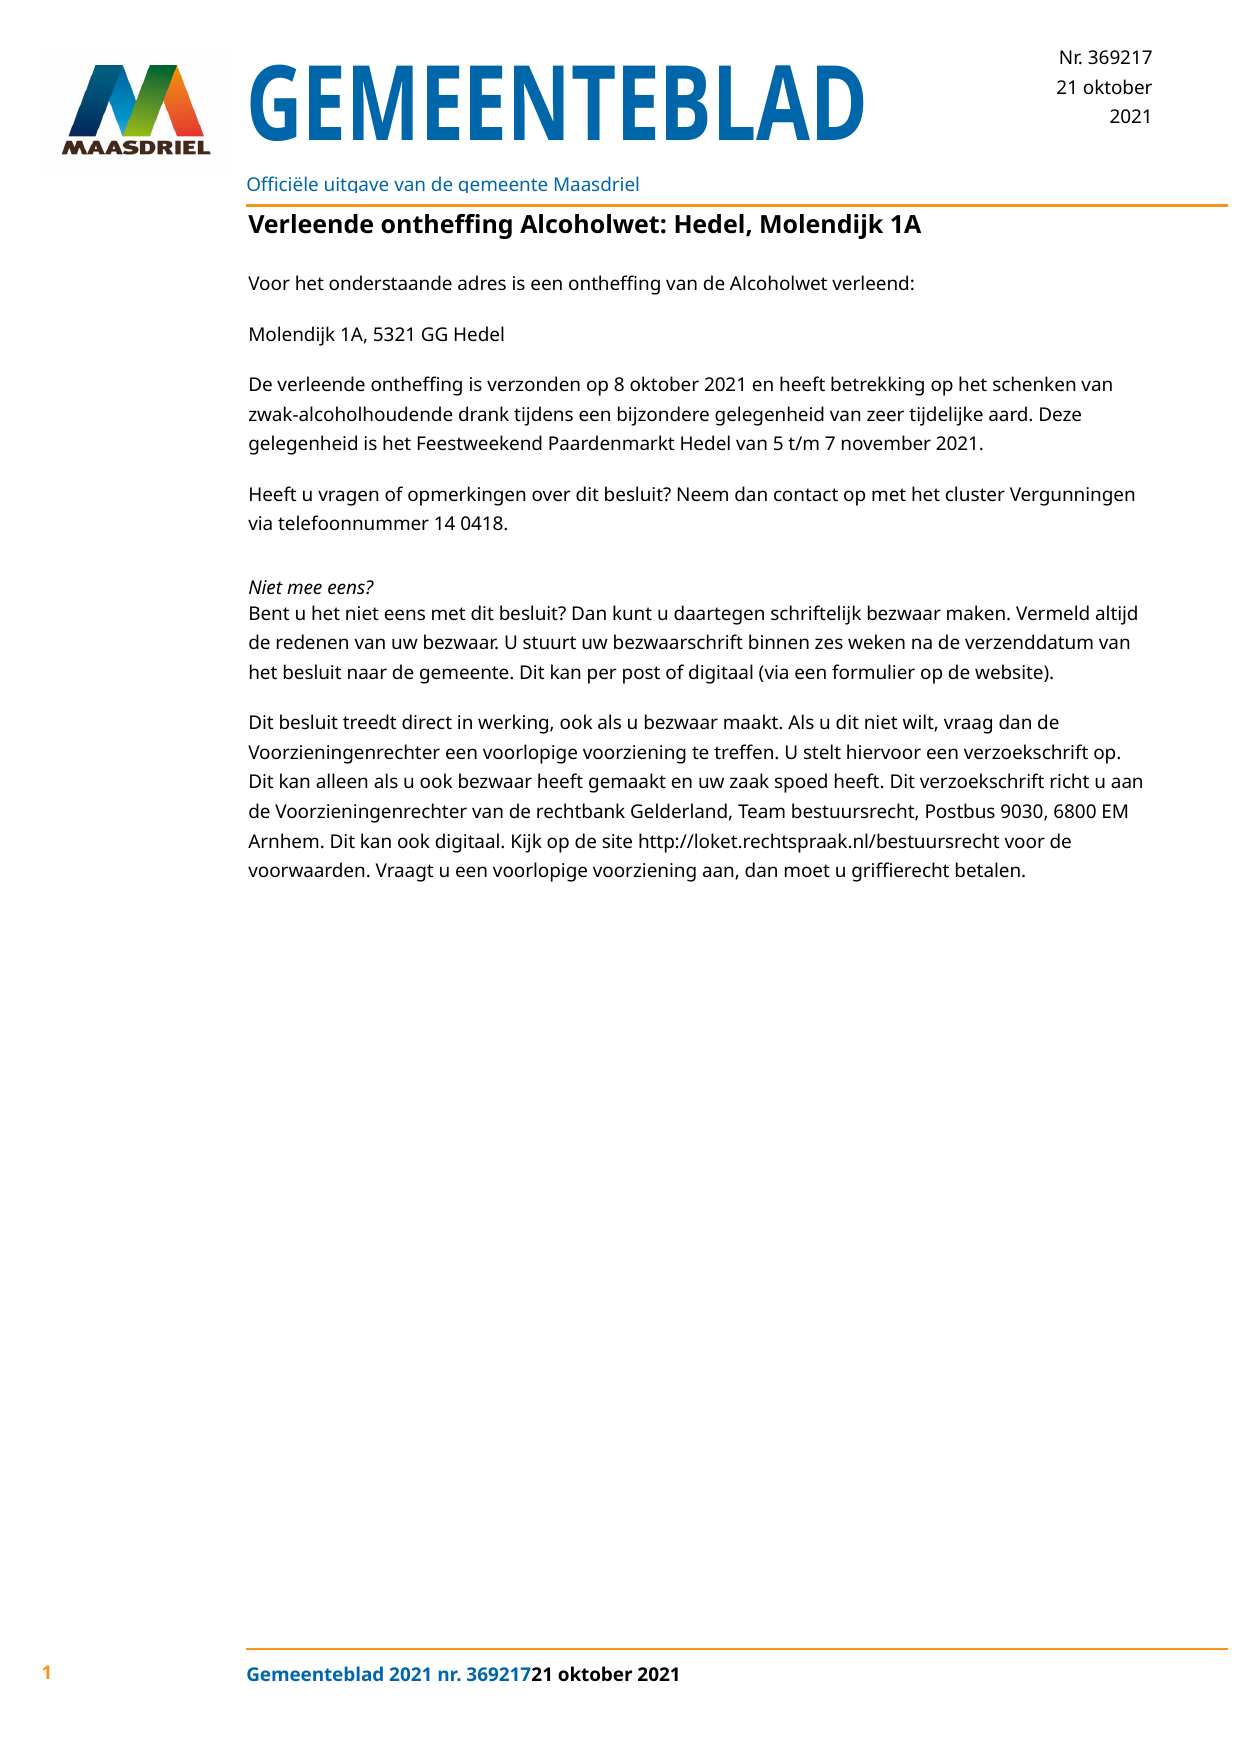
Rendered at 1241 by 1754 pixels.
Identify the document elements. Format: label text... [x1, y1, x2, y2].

picture [41, 47, 231, 172]
text Dit besluit treedt direct in werking, ook als u bezwaar maakt. Als u dit niet wilt, vraag dan de Voorzieningenrechter een voorlopige voorziening te treffen. U stelt hiervoor een verzoekschrift op. Dit kan alleen als u ook bezwaar heeft gemaakt en uw zaak spoed heeft. Dit verzoekschrift richt u aan de Voorzieningenrechter van de rechtbank Gelderland, Team bestuursrecht, Postbus 9030, 6800 EM Arnhem. Dit kan ook digitaal. Kijk op de site http://loket.rechtspraak.nl/bestuursrecht voor de voorwaarden. Vraagt u een voorlopige voorziening aan, dan moet u griffierecht betalen. [248, 709, 1152, 883]
text De verleende ontheffing is verzonden op 8 oktober 2021 en heeft betrekking op het schenken van zwak-alcoholhoudende drank tijdens een bijzondere gelegenheid van zeer tijdelijke aard. Deze gelegenheid is het Feestweekend Paardenmarkt Hedel van 5 t/m 7 november 2021. [248, 371, 1152, 456]
text Bent u het niet eens met dit besluit? Dan kunt u daartegen schriftelijk bezwaar maken. Vermeld altijd de redenen van uw bezwaar. U stuurt uw bezwaarschrift binnen zes weken na de verzenddatum van het besluit naar de gemeente. Dit kan per post of digitaal (via een formulier op de website). [248, 600, 1152, 685]
text Molendijk 1A, 5321 GG Hedel [248, 321, 1152, 346]
text Voor het onderstaande adres is een ontheffing van de Alcoholwet verleend: [248, 270, 1152, 296]
text Niet mee eens? [248, 574, 1152, 600]
text Heeft u vragen of opmerkingen over dit besluit? Neem dan contact op met het cluster Vergunningen via telefoonnummer 14 0418. [248, 481, 1152, 536]
text Verleende ontheffing Alcoholwet: Hedel, Molendijk 1A [248, 207, 1152, 241]
